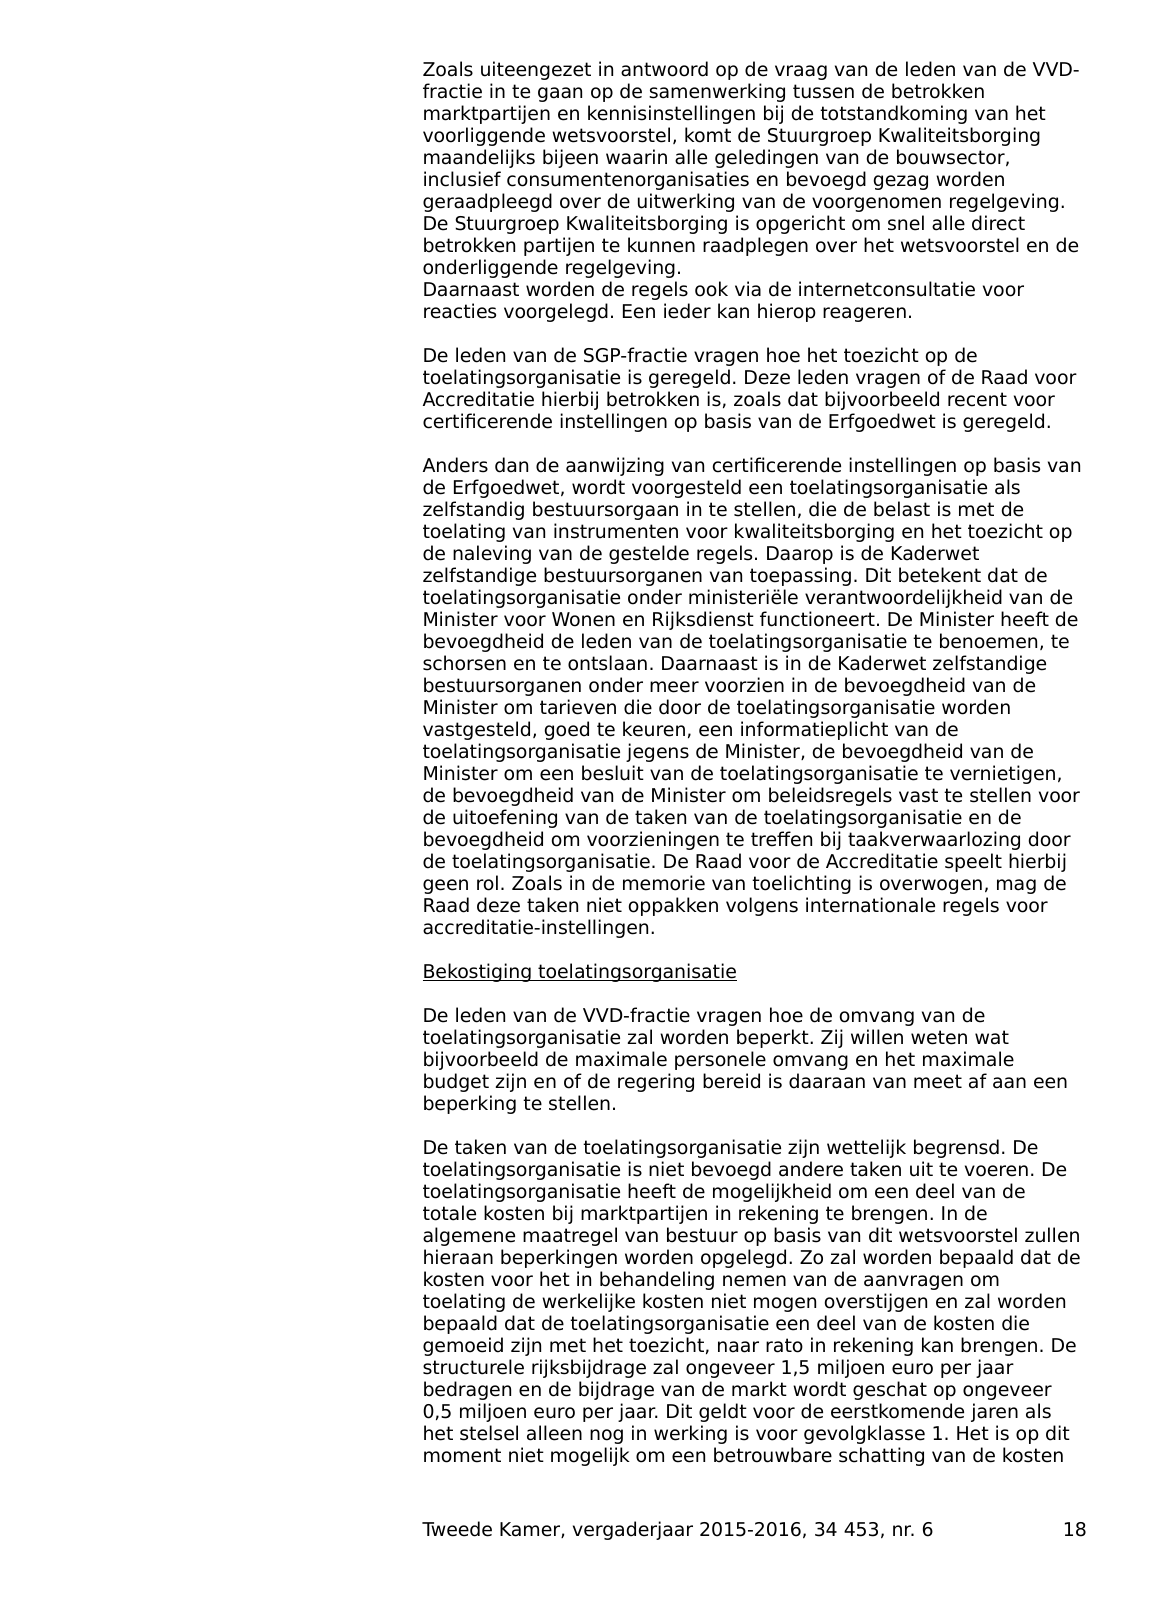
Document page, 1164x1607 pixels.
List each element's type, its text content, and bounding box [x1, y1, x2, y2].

text Zoals uiteengezet in antwoord op de vraag van de leden van de VVD-fractie in te gaan op de samenwerking tussen de betrokken marktpartijen en kennisinstellingen bij de totstandkoming van het voorliggende wetsvoorstel, komt de Stuurgroep Kwaliteitsborging maandelijks bijeen waarin alle geledingen van de bouwsector, inclusief consumentenorganisaties en bevoegd gezag worden geraadpleegd over de uitwerking van de voorgenomen regelgeving. De Stuurgroep Kwaliteitsborging is opgericht om snel alle direct betrokken partijen te kunnen raadplegen over het wetsvoorstel en de onderliggende regelgeving. [422, 59, 1087, 279]
text De leden van de SGP-fractie vragen hoe het toezicht op de toelatingsorganisatie is geregeld. Deze leden vragen of de Raad voor Accreditatie hierbij betrokken is, zoals dat bijvoorbeeld recent voor certificerende instellingen op basis van de Erfgoedwet is geregeld. [422, 345, 1087, 433]
text De taken van de toelatingsorganisatie zijn wettelijk begrensd. De toelatingsorganisatie is niet bevoegd andere taken uit te voeren. De toelatingsorganisatie heeft de mogelijkheid om een deel van de totale kosten bij marktpartijen in rekening te brengen. In de algemene maatregel van bestuur op basis van dit wetsvoorstel zullen hieraan beperkingen worden opgelegd. Zo zal worden bepaald dat de kosten voor het in behandeling nemen van de aanvragen om toelating de werkelijke kosten niet mogen overstijgen en zal worden bepaald dat de toelatingsorganisatie een deel van de kosten die gemoeid zijn met het toezicht, naar rato in rekening kan brengen. De structurele rijksbijdrage zal ongeveer 1,5 miljoen euro per jaar bedragen en de bijdrage van de markt wordt geschat op ongeveer 0,5 miljoen euro per jaar. Dit geldt voor de eerstkomende jaren als het stelsel alleen nog in werking is voor gevolgklasse 1. Het is op dit moment niet mogelijk om een betrouwbare schatting van de kosten [422, 1137, 1087, 1467]
text Anders dan de aanwijzing van certificerende instellingen op basis van de Erfgoedwet, wordt voorgesteld een toelatingsorganisatie als zelfstandig bestuursorgaan in te stellen, die de belast is met de toelating van instrumenten voor kwaliteitsborging en het toezicht op de naleving van de gestelde regels. Daarop is de Kaderwet zelfstandige bestuursorganen van toepassing. Dit betekent dat de toelatingsorganisatie onder ministeriële verantwoordelijkheid van de Minister voor Wonen en Rijksdienst functioneert. De Minister heeft de bevoegdheid de leden van de toelatingsorganisatie te benoemen, te schorsen en te ontslaan. Daarnaast is in de Kaderwet zelfstandige bestuursorganen onder meer voorzien in de bevoegdheid van de Minister om tarieven die door de toelatingsorganisatie worden vastgesteld, goed te keuren, een informatieplicht van de toelatingsorganisatie jegens de Minister, de bevoegdheid van de Minister om een besluit van de toelatingsorganisatie te vernietigen, de bevoegdheid van de Minister om beleidsregels vast te stellen voor de uitoefening van de taken van de toelatingsorganisatie en de bevoegdheid om voorzieningen te treffen bij taakverwaarlozing door de toelatingsorganisatie. De Raad voor de Accreditatie speelt hierbij geen rol. Zoals in de memorie van toelichting is overwogen, mag de Raad deze taken niet oppakken volgens internationale regels voor accreditatie-instellingen. [422, 455, 1087, 939]
subtitle Bekostiging toelatingsorganisatie [422, 961, 1087, 983]
text Daarnaast worden de regels ook via de internetconsultatie voor reacties voorgelegd. Een ieder kan hierop reageren. [422, 279, 1087, 323]
text De leden van de VVD-fractie vragen hoe de omvang van de toelatingsorganisatie zal worden beperkt. Zij willen weten wat bijvoorbeeld de maximale personele omvang en het maximale budget zijn en of de regering bereid is daaraan van meet af aan een beperking te stellen. [422, 1005, 1087, 1115]
